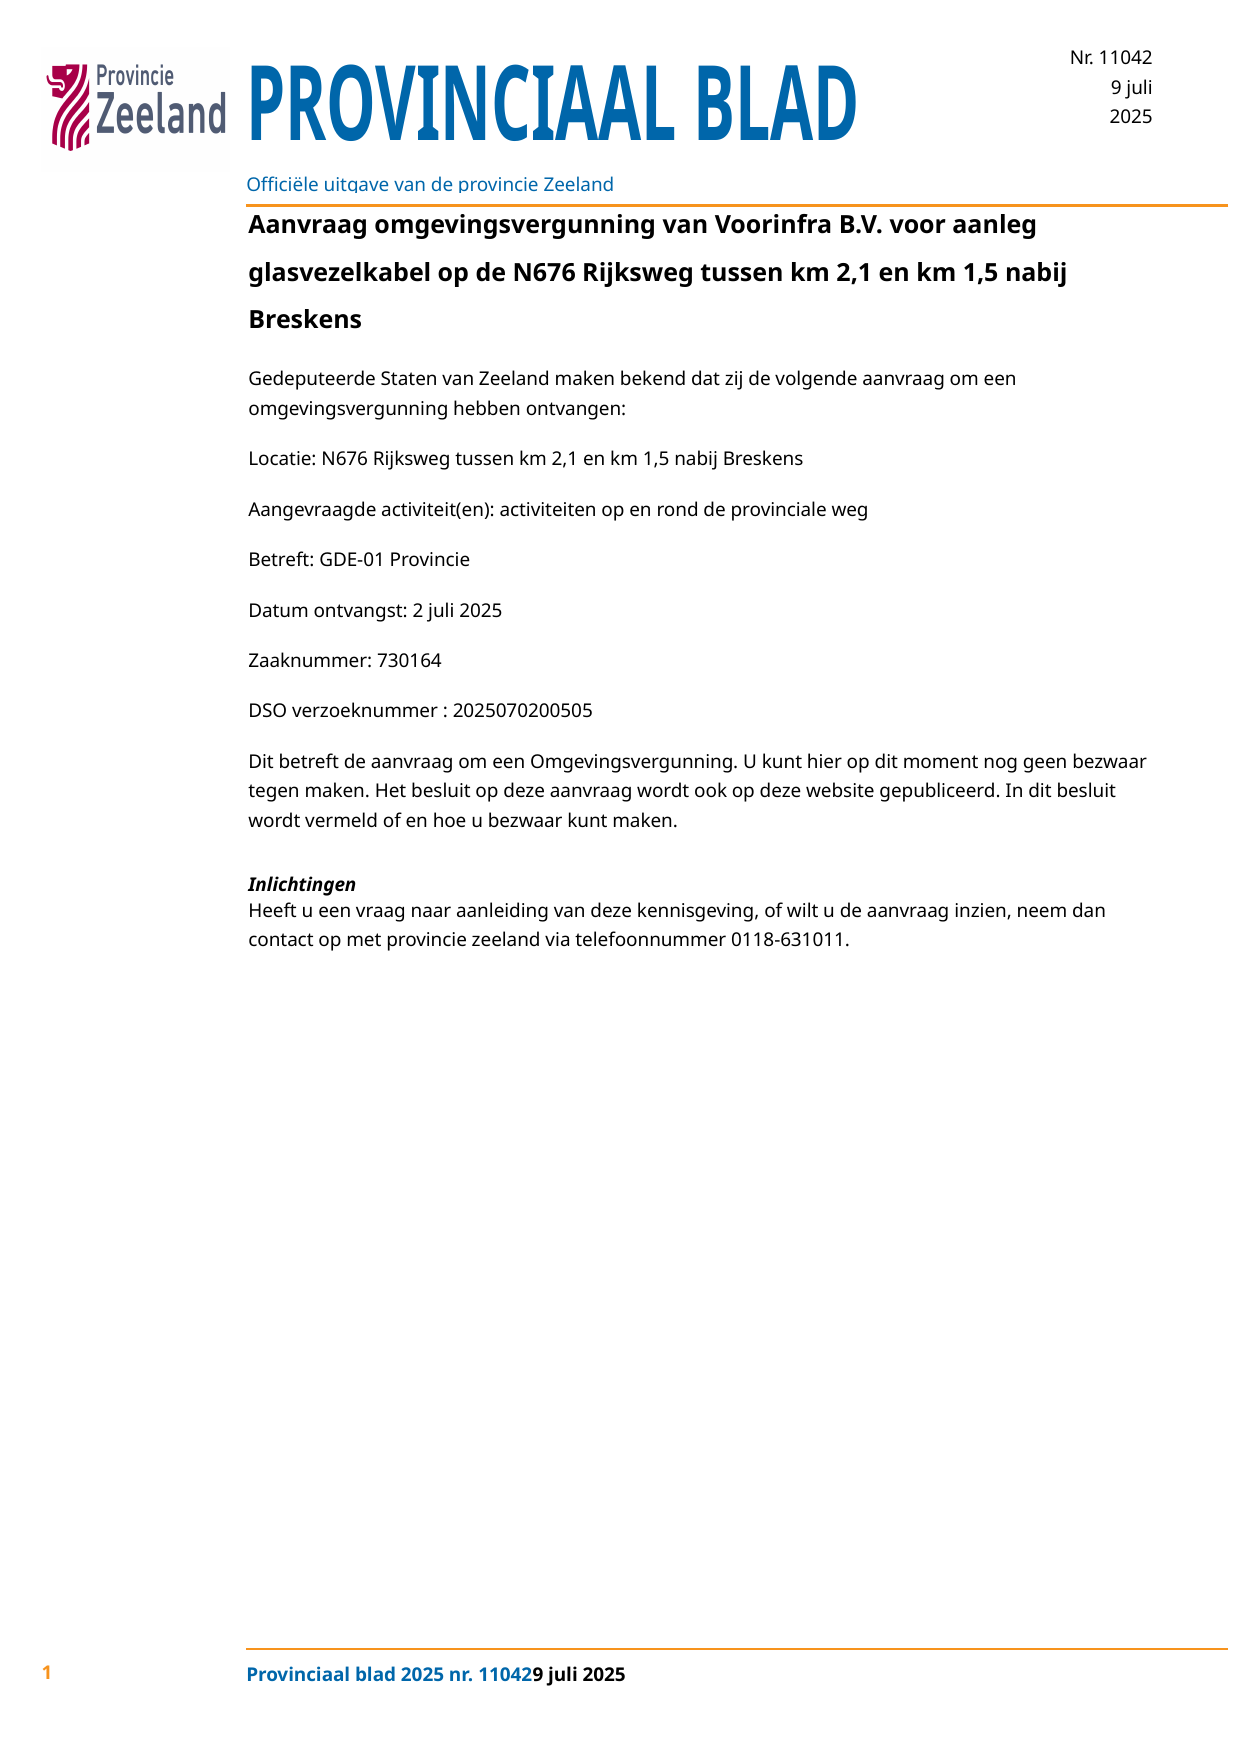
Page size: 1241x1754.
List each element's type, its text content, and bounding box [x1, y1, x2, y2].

text Gedeputeerde Staten van Zeeland maken bekend dat zij de volgende aanvraag om een omgevingsvergunning hebben ontvangen: [248, 366, 1152, 421]
text DSO verzoeknummer : 2025070200505 [248, 698, 1152, 723]
text Betreft: GDE-01 Provincie [248, 546, 1152, 572]
picture [41, 47, 231, 172]
text Heeft u een vraag naar aanleiding van deze kennisgeving, of wilt u de aanvraag inzien, neem dan contact op met provincie zeeland via telefoonnummer 0118-631011. [248, 897, 1152, 952]
text Aangevraagde activiteit(en): activiteiten op en rond de provinciale weg [248, 496, 1152, 522]
text Zaaknummer: 730164 [248, 647, 1152, 673]
text Locatie: N676 Rijksweg tussen km 2,1 en km 1,5 nabij Breskens [248, 446, 1152, 471]
text Aanvraag omgevingsvergunning van Voorinfra B.V. voor aanleg glasvezelkabel op de N676 Rijksweg tussen km 2,1 en km 1,5 nabij Breskens [248, 207, 1152, 336]
text Inlichtingen [248, 871, 1152, 897]
text Datum ontvangst: 2 juli 2025 [248, 597, 1152, 622]
text Dit betreft de aanvraag om een Omgevingsvergunning. U kunt hier op dit moment nog geen bezwaar tegen maken. Het besluit op deze aanvraag wordt ook op deze website gepubliceerd. In dit besluit wordt vermeld of en hoe u bezwaar kunt maken. [248, 748, 1152, 833]
